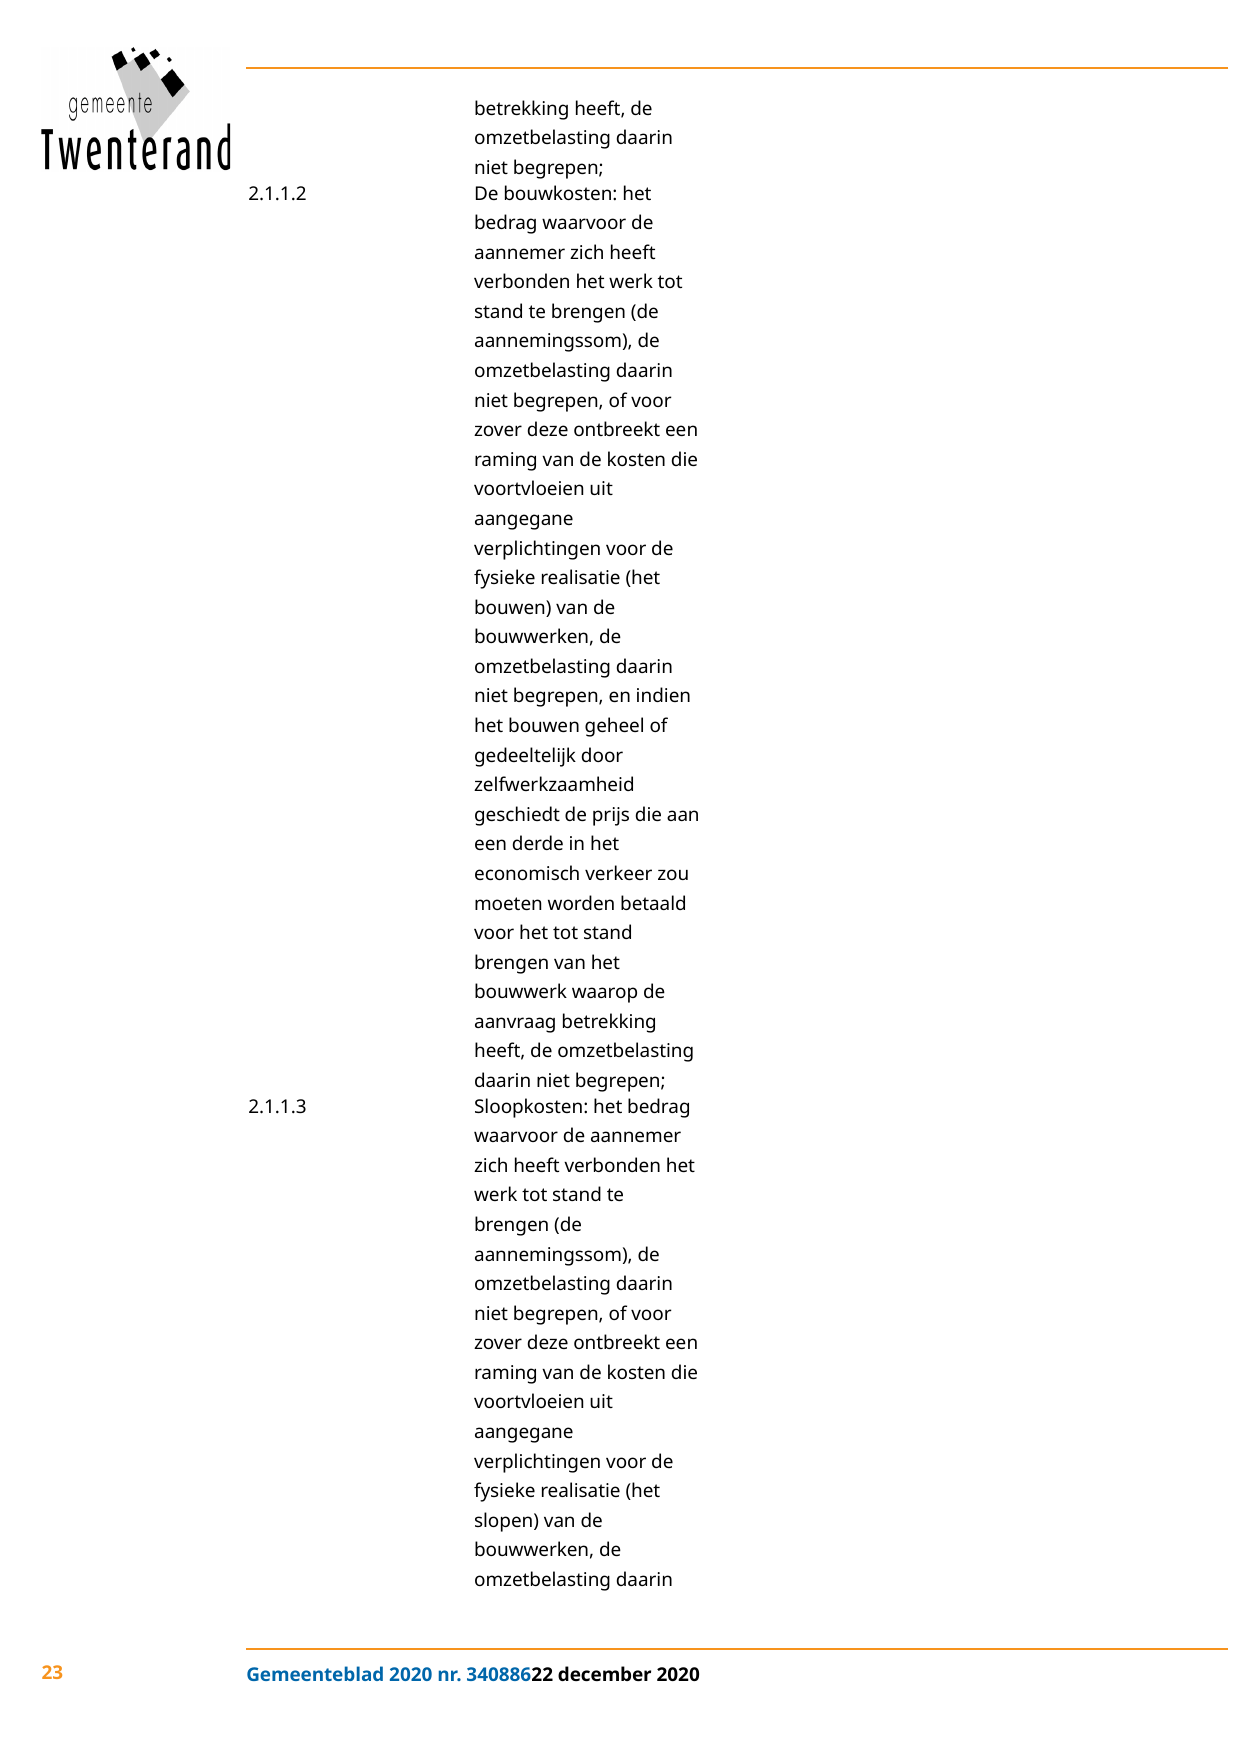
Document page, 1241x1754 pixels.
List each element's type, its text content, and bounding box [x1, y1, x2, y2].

table_cell [700, 180, 1152, 1093]
table_cell [248, 95, 474, 180]
picture [41, 47, 231, 172]
table_cell [700, 95, 1152, 180]
table_cell De bouwkosten: het bedrag waarvoor de aannemer zich heeft verbonden het werk tot stand te brengen (de aannemingssom), de omzetbelasting daarin niet begrepen, of voor zover deze ontbreekt een raming van de kosten die voortvloeien uit aangegane verplichtingen voor de fysieke realisatie (het bouwen) van de bouwwerken, de omzetbelasting daarin niet begrepen, en indien het bouwen geheel of gedeeltelijk door zelfwerkzaamheid geschiedt de prijs die aan een derde in het economisch verkeer zou moeten worden betaald voor het tot stand brengen van het bouwwerk waarop de aanvraag betrekking heeft, de omzetbelasting daarin niet begrepen; [474, 180, 700, 1093]
table_cell betrekking heeft, de omzetbelasting daarin niet begrepen; [474, 95, 700, 180]
table_cell Sloopkosten: het bedrag waarvoor de aannemer zich heeft verbonden het werk tot stand te brengen (de aannemingssom), de omzetbelasting daarin niet begrepen, of voor zover deze ontbreekt een raming van de kosten die voortvloeien uit aangegane verplichtingen voor de fysieke realisatie (het slopen) van de bouwwerken, de omzetbelasting daarin [474, 1093, 700, 1592]
table_cell [700, 1093, 1152, 1592]
table_cell 2.1.1.3 [248, 1093, 474, 1592]
table_cell 2.1.1.2 [248, 180, 474, 1093]
